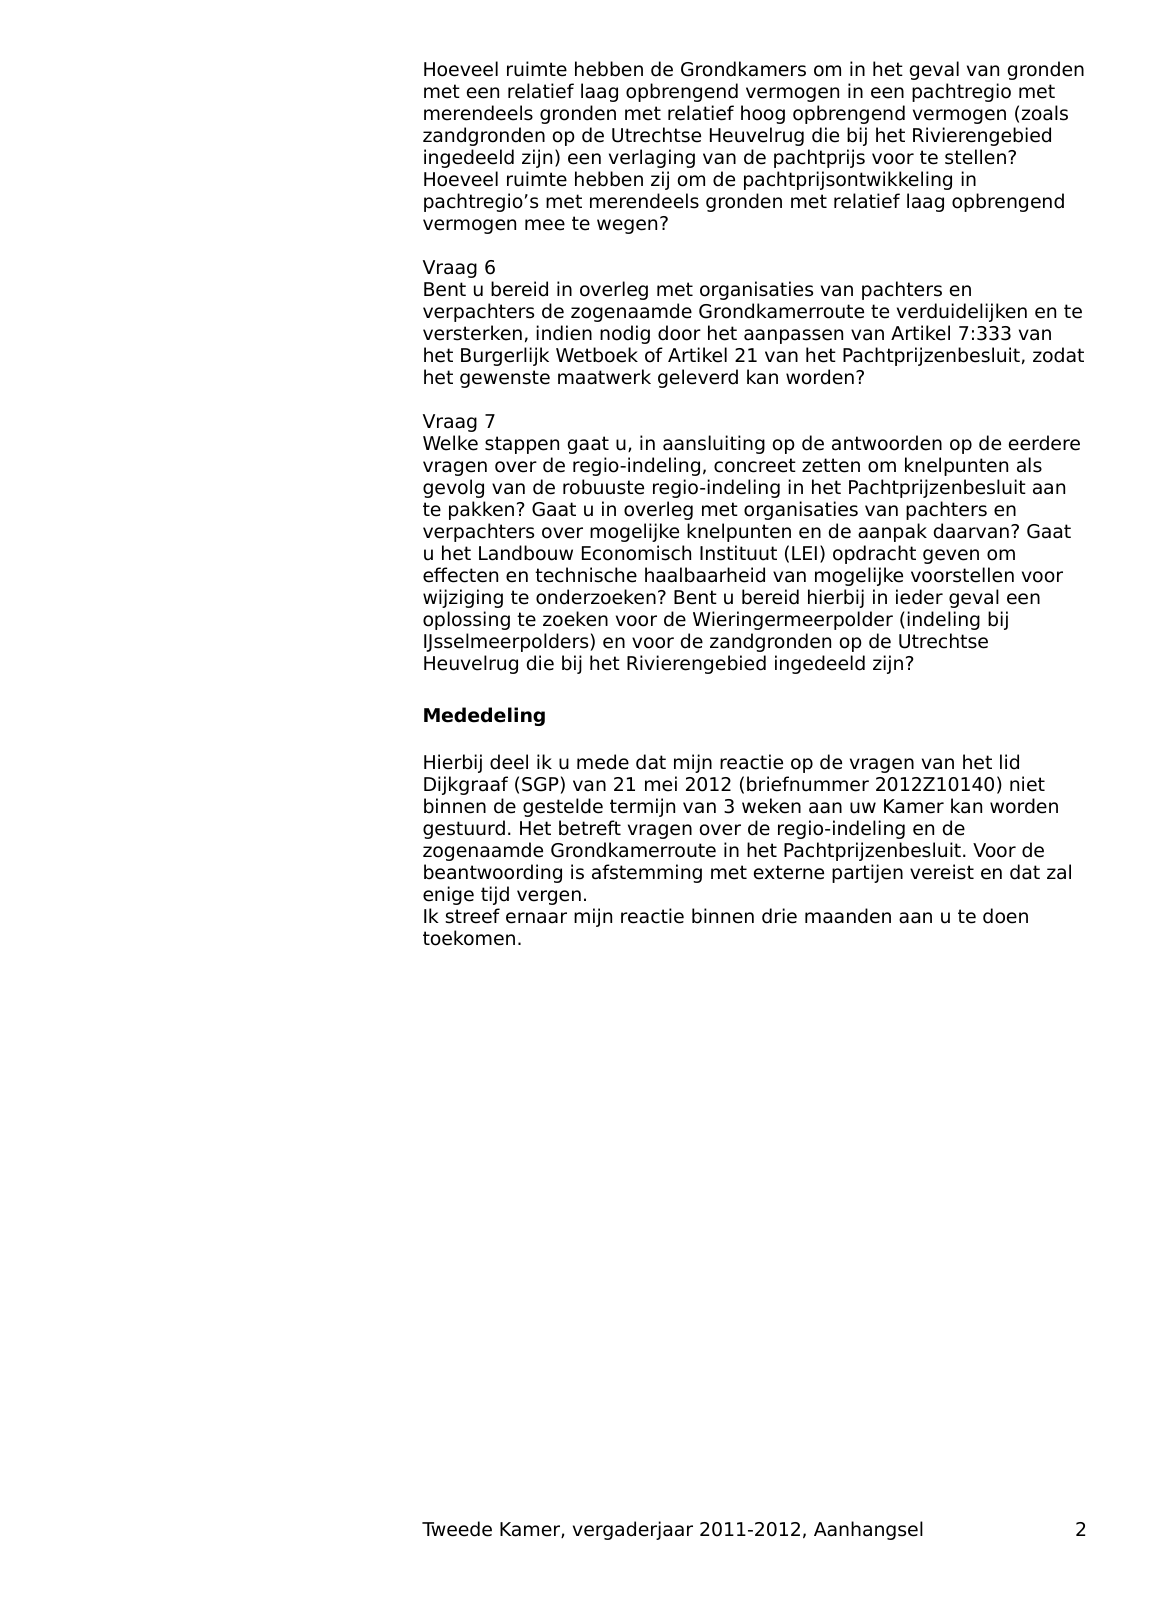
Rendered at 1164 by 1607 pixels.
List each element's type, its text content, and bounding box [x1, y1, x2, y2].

text Vraag 6 [422, 257, 1087, 279]
text Welke stappen gaat u, in aansluiting op de antwoorden op de eerdere vragen over de regio-indeling, concreet zetten om knelpunten als gevolg van de robuuste regio-indeling in het Pachtprijzenbesluit aan te pakken? Gaat u in overleg met organisaties van pachters en verpachters over mogelijke knelpunten en de aanpak daarvan? Gaat u het Landbouw Economisch Instituut (LEI) opdracht geven om effecten en technische haalbaarheid van mogelijke voorstellen voor wijziging te onderzoeken? Bent u bereid hierbij in ieder geval een oplossing te zoeken voor de Wieringermeerpolder (indeling bij IJsselmeerpolders) en voor de zandgronden op de Utrechtse Heuvelrug die bij het Rivierengebied ingedeeld zijn? [422, 433, 1087, 675]
text Hierbij deel ik u mede dat mijn reactie op de vragen van het lid Dijkgraaf (SGP) van 21 mei 2012 (briefnummer 2012Z10140) niet binnen de gestelde termijn van 3 weken aan uw Kamer kan worden gestuurd. Het betreft vragen over de regio-indeling en de zogenaamde Grondkamerroute in het Pachtprijzenbesluit. Voor de beantwoording is afstemming met externe partijen vereist en dat zal enige tijd vergen. [422, 752, 1087, 906]
text Hoeveel ruimte hebben de Grondkamers om in het geval van gronden met een relatief laag opbrengend vermogen in een pachtregio met merendeels gronden met relatief hoog opbrengend vermogen (zoals zandgronden op de Utrechtse Heuvelrug die bij het Rivierengebied ingedeeld zijn) een verlaging van de pachtprijs voor te stellen? Hoeveel ruimte hebben zij om de pachtprijsontwikkeling in pachtregio’s met merendeels gronden met relatief laag opbrengend vermogen mee te wegen? [422, 59, 1087, 235]
text Ik streef ernaar mijn reactie binnen drie maanden aan u te doen toekomen. [422, 906, 1087, 950]
text Bent u bereid in overleg met organisaties van pachters en verpachters de zogenaamde Grondkamerroute te verduidelijken en te versterken, indien nodig door het aanpassen van Artikel 7:333 van het Burgerlijk Wetboek of Artikel 21 van het Pachtprijzenbesluit, zodat het gewenste maatwerk geleverd kan worden? [422, 279, 1087, 389]
subtitle Mededeling [422, 705, 1087, 727]
text Vraag 7 [422, 411, 1087, 433]
